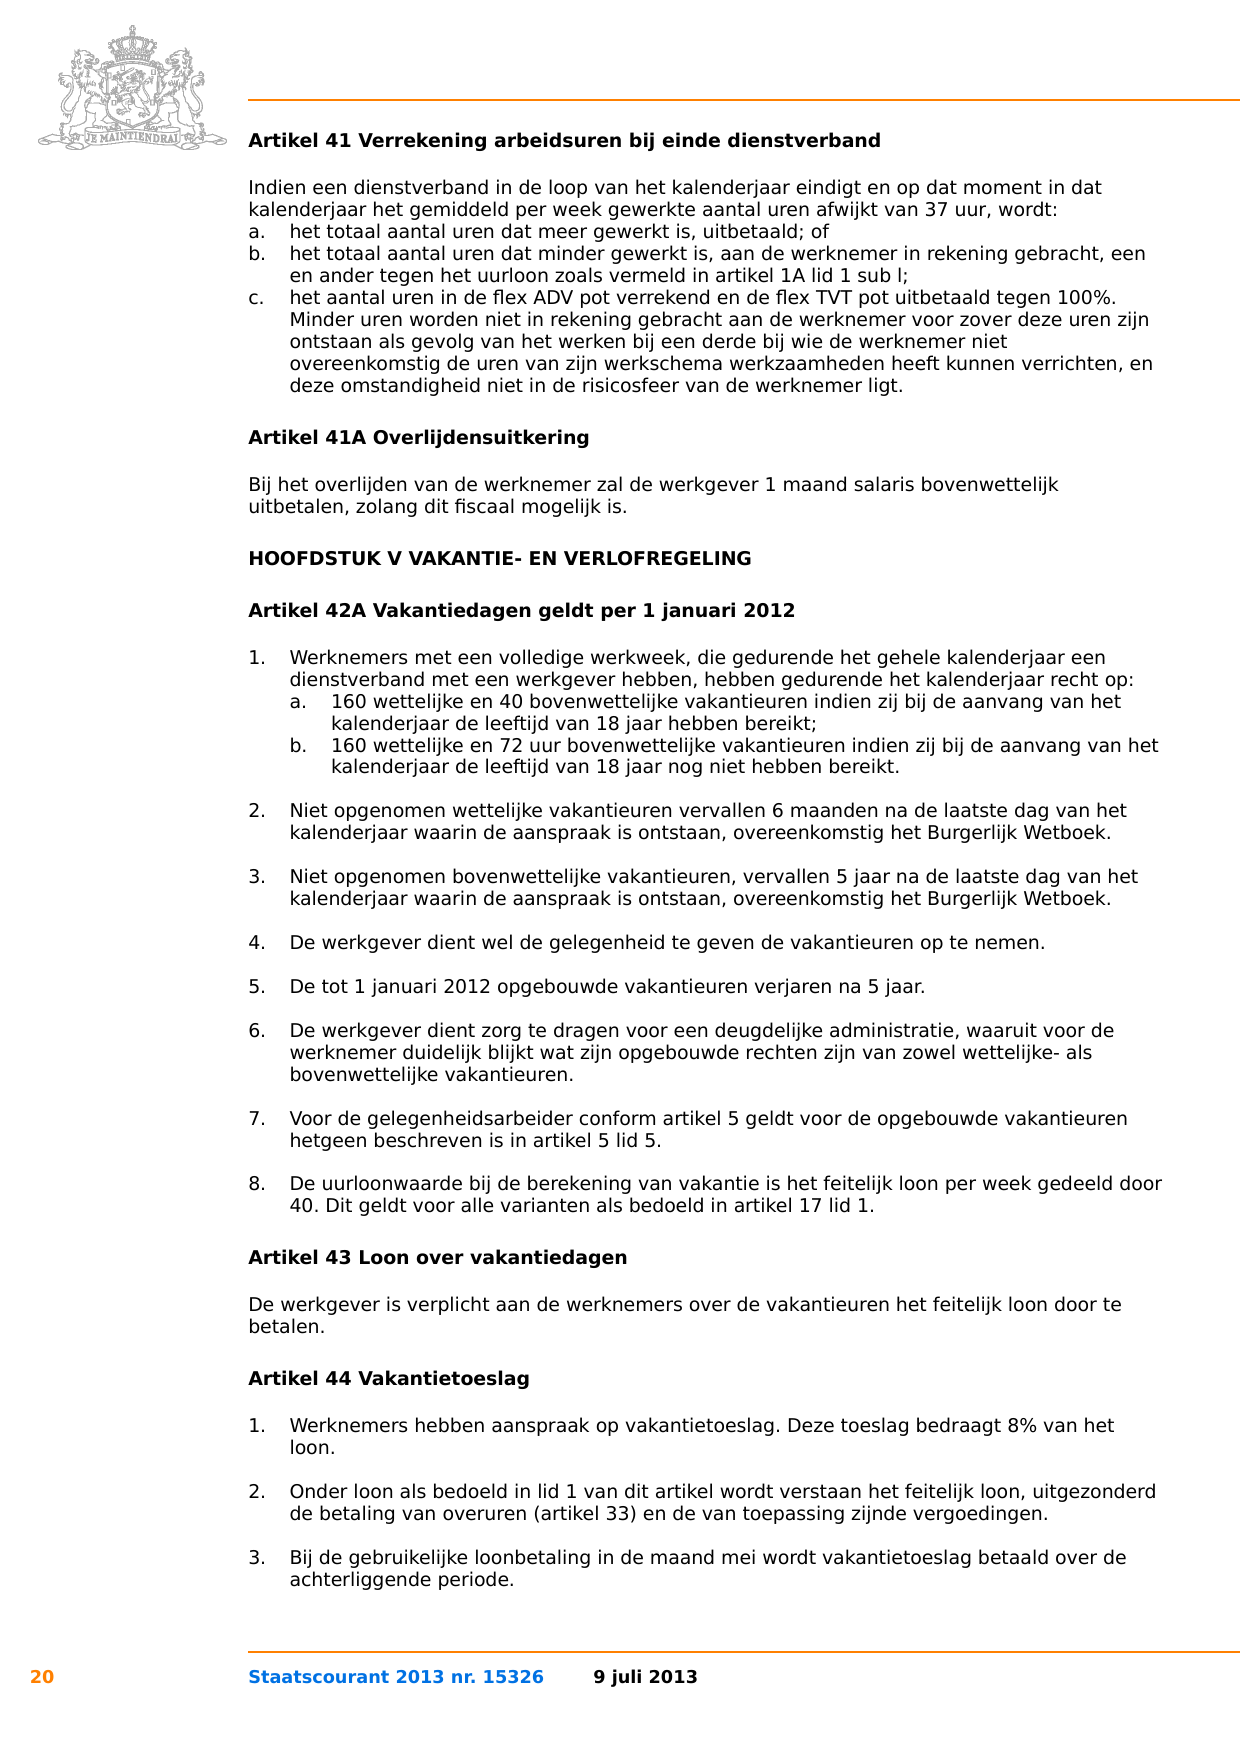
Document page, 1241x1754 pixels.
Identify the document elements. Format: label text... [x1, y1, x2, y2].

text b. het totaal aantal uren dat minder gewerkt is, aan de werknemer in rekening gebracht, een en ander tegen het uurloon zoals vermeld in artikel 1A lid 1 sub l; [248, 243, 1163, 287]
text a. 160 wettelijke en 40 bovenwettelijke vakantieuren indien zij bij de aanvang van het kalenderjaar de leeftijd van 18 jaar hebben bereikt; [289, 691, 1163, 734]
subtitle Artikel 44 Vakantietoeslag [248, 1368, 1163, 1390]
text Minder uren worden niet in rekening gebracht aan de werknemer voor zover deze uren zijn ontstaan als gevolg van het werken bij een derde bij wie de werknemer niet overeenkomstig de uren van zijn werkschema werkzaamheden heeft kunnen verrichten, en deze omstandigheid niet in de risicosfeer van de werknemer ligt. [289, 309, 1163, 397]
text 2. Niet opgenomen wettelijke vakantieuren vervallen 6 maanden na de laatste dag van het kalenderjaar waarin de aanspraak is ontstaan, overeenkomstig het Burgerlijk Wetboek. [248, 800, 1163, 844]
subtitle Artikel 41 Verrekening arbeidsuren bij einde dienstverband [248, 130, 1163, 152]
text 2. Onder loon als bedoeld in lid 1 van dit artikel wordt verstaan het feitelijk loon, uitgezonderd de betaling van overuren (artikel 33) en de van toepassing zijnde vergoedingen. [248, 1481, 1163, 1525]
text a. het totaal aantal uren dat meer gewerkt is, uitbetaald; of [248, 221, 1163, 243]
subtitle Artikel 42A Vakantiedagen geldt per 1 januari 2012 [248, 599, 1163, 622]
text c. het aantal uren in de flex ADV pot verrekend en de flex TVT pot uitbetaald tegen 100%. [248, 287, 1163, 309]
text 6. De werkgever dient zorg te dragen voor een deugdelijke administratie, waaruit voor de werknemer duidelijk blijkt wat zijn opgebouwde rechten zijn van zowel wettelijke- als bovenwettelijke vakantieuren. [248, 1020, 1163, 1086]
text De werkgever is verplicht aan de werknemers over de vakantieuren het feitelijk loon door te betalen. [248, 1294, 1163, 1338]
subtitle Artikel 43 Loon over vakantiedagen [248, 1247, 1163, 1269]
text 3. Bij de gebruikelijke loonbetaling in de maand mei wordt vakantietoeslag betaald over de achterliggende periode. [248, 1547, 1163, 1591]
text 3. Niet opgenomen bovenwettelijke vakantieuren, vervallen 5 jaar na de laatste dag van het kalenderjaar waarin de aanspraak is ontstaan, overeenkomstig het Burgerlijk Wetboek. [248, 866, 1163, 910]
text Bij het overlijden van de werknemer zal de werkgever 1 maand salaris bovenwettelijk uitbetalen, zolang dit fiscaal mogelijk is. [248, 474, 1163, 518]
text 8. De uurloonwaarde bij de berekening van vakantie is het feitelijk loon per week gedeeld door 40. Dit geldt voor alle varianten als bedoeld in artikel 17 lid 1. [248, 1173, 1163, 1217]
text 4. De werkgever dient wel de gelegenheid te geven de vakantieuren op te nemen. [248, 932, 1163, 954]
text b. 160 wettelijke en 72 uur bovenwettelijke vakantieuren indien zij bij de aanvang van het kalenderjaar de leeftijd van 18 jaar nog niet hebben bereikt. [289, 734, 1163, 778]
text 1. Werknemers met een volledige werkweek, die gedurende het gehele kalenderjaar een dienstverband met een werkgever hebben, hebben gedurende het kalenderjaar recht op: [248, 647, 1163, 691]
subtitle HOOFDSTUK V VAKANTIE- EN VERLOFREGELING [248, 548, 1163, 569]
subtitle Artikel 41A Overlijdensuitkering [248, 427, 1163, 449]
picture [38, 25, 227, 150]
text 5. De tot 1 januari 2012 opgebouwde vakantieuren verjaren na 5 jaar. [248, 976, 1163, 998]
text Indien een dienstverband in de loop van het kalenderjaar eindigt en op dat moment in dat kalenderjaar het gemiddeld per week gewerkte aantal uren afwijkt van 37 uur, wordt: [248, 177, 1163, 221]
text 7. Voor de gelegenheidsarbeider conform artikel 5 geldt voor de opgebouwde vakantieuren hetgeen beschreven is in artikel 5 lid 5. [248, 1107, 1163, 1151]
text 1. Werknemers hebben aanspraak op vakantietoeslag. Deze toeslag bedraagt 8% van het loon. [248, 1415, 1163, 1459]
